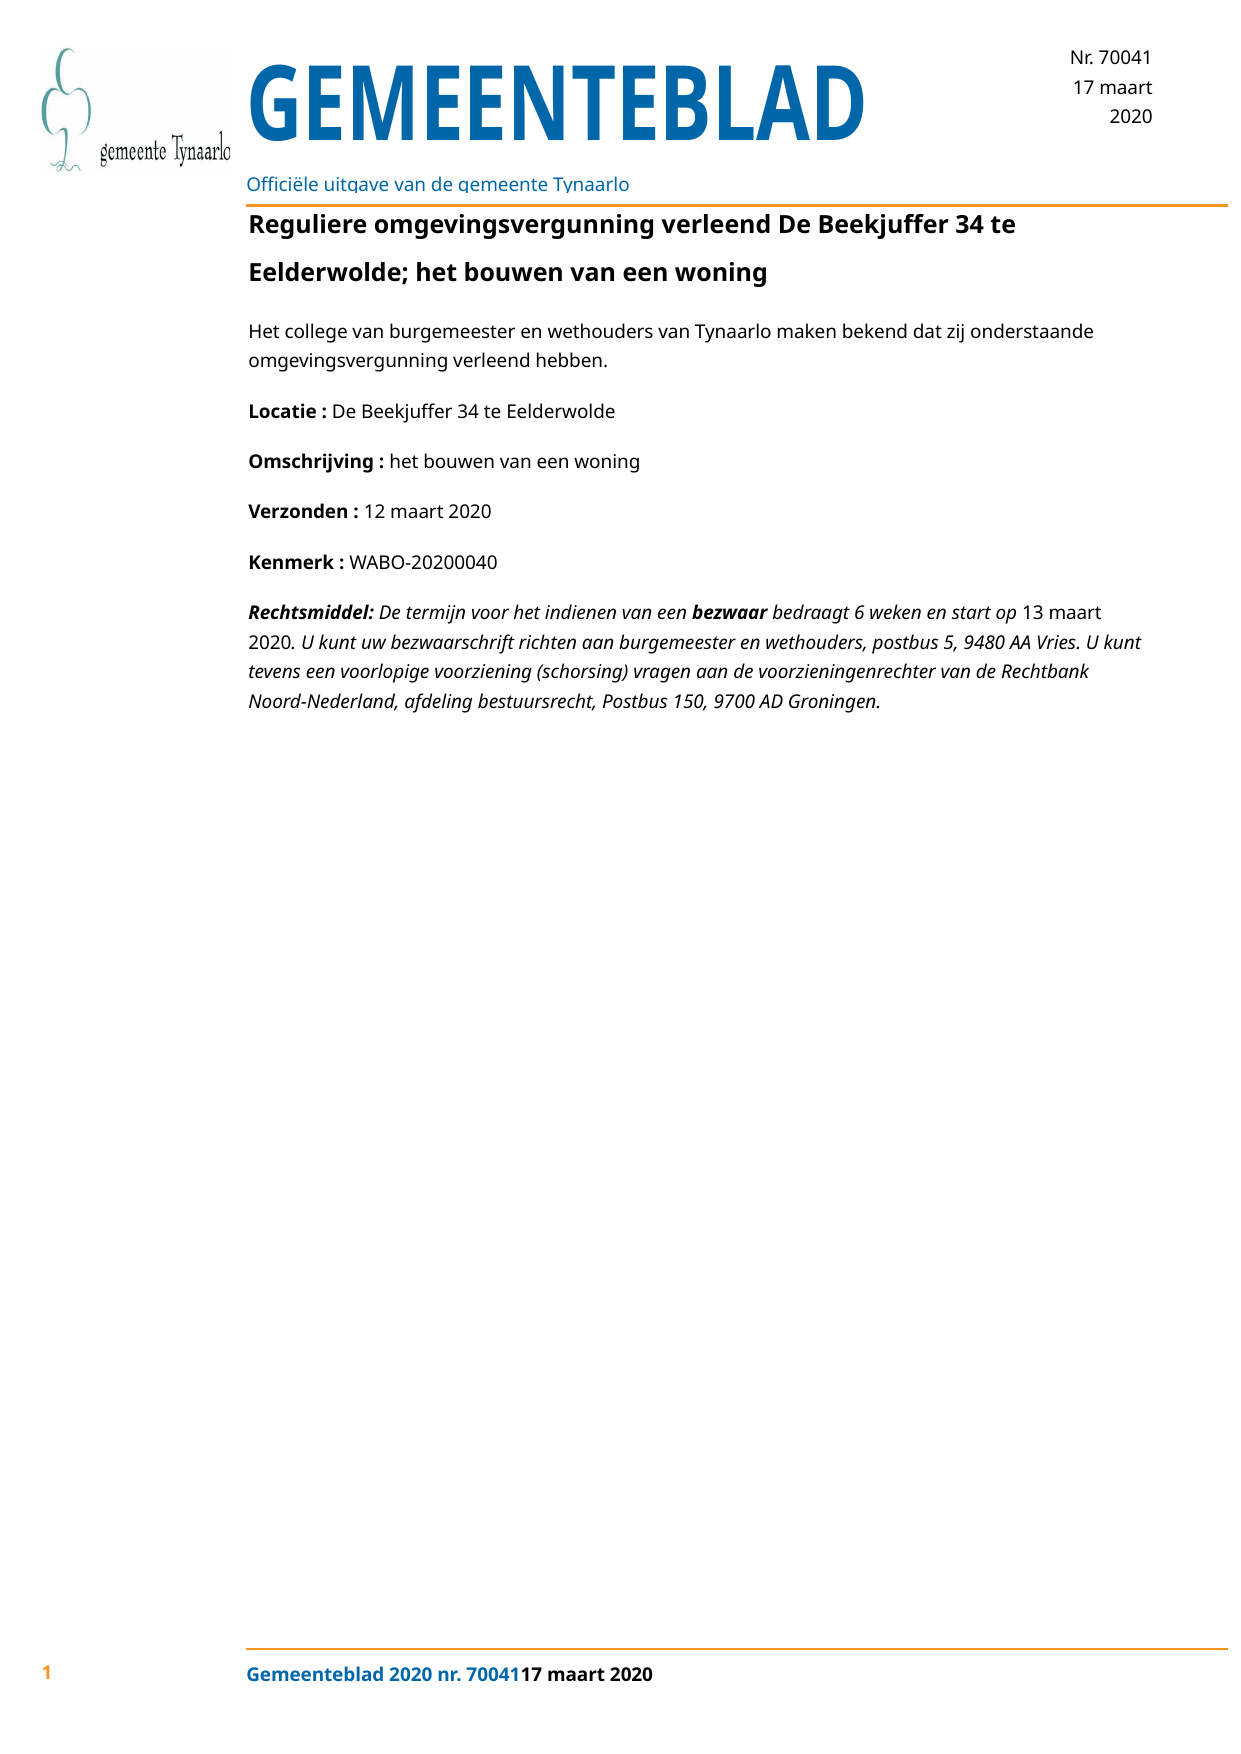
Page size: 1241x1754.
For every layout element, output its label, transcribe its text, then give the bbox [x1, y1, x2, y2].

text Kenmerk : WABO-20200040 [248, 549, 1152, 575]
picture [41, 47, 231, 172]
text Rechtsmiddel: De termijn voor het indienen van een bezwaar bedraagt 6 weken en start op 13 maart 2020. U kunt uw bezwaarschrift richten aan burgemeester en wethouders, postbus 5, 9480 AA Vries. U kunt tevens een voorlopige voorziening (schorsing) vragen aan de voorzieningenrechter van de Rechtbank Noord-Nederland, afdeling bestuursrecht, Postbus 150, 9700 AD Groningen. [248, 599, 1152, 714]
text Verzonden : 12 maart 2020 [248, 499, 1152, 524]
text Reguliere omgevingsvergunning verleend De Beekjuffer 34 te Eelderwolde; het bouwen van een woning [248, 207, 1152, 288]
text Locatie : De Beekjuffer 34 te Eelderwolde [248, 398, 1152, 424]
text Het college van burgemeester en wethouders van Tynaarlo maken bekend dat zij onderstaande omgevingsvergunning verleend hebben. [248, 318, 1152, 373]
text Omschrijving : het bouwen van een woning [248, 448, 1152, 474]
